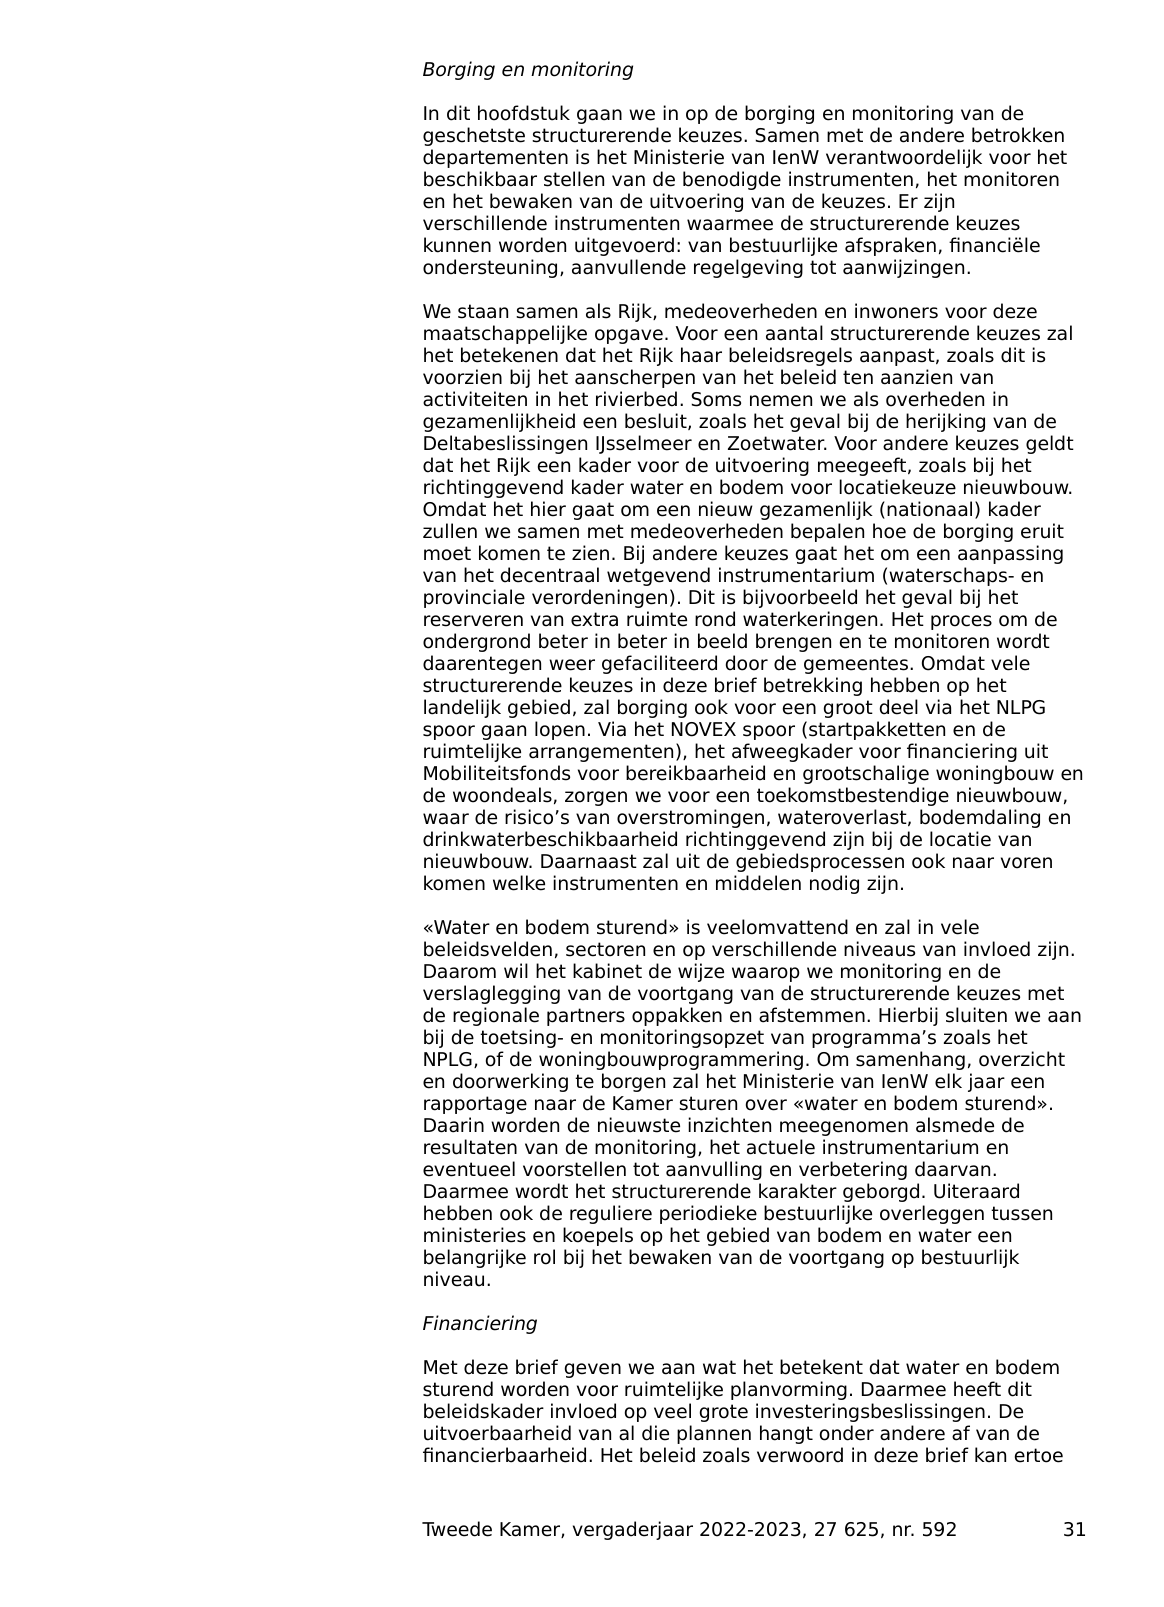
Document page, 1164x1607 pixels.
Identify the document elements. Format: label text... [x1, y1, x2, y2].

subtitle Borging en monitoring [422, 59, 1087, 81]
text In dit hoofdstuk gaan we in op de borging en monitoring van de geschetste structurerende keuzes. Samen met de andere betrokken departementen is het Ministerie van IenW verantwoordelijk voor het beschikbaar stellen van de benodigde instrumenten, het monitoren en het bewaken van de uitvoering van de keuzes. Er zijn verschillende instrumenten waarmee de structurerende keuzes kunnen worden uitgevoerd: van bestuurlijke afspraken, financiële ondersteuning, aanvullende regelgeving tot aanwijzingen. [422, 103, 1087, 279]
text «Water en bodem sturend» is veelomvattend en zal in vele beleidsvelden, sectoren en op verschillende niveaus van invloed zijn. Daarom wil het kabinet de wijze waarop we monitoring en de verslaglegging van de voortgang van de structurerende keuzes met de regionale partners oppakken en afstemmen. Hierbij sluiten we aan bij de toetsing- en monitoringsopzet van programma’s zoals het NPLG, of de woningbouwprogrammering. Om samenhang, overzicht en doorwerking te borgen zal het Ministerie van IenW elk jaar een rapportage naar de Kamer sturen over «water en bodem sturend». Daarin worden de nieuwste inzichten meegenomen alsmede de resultaten van de monitoring, het actuele instrumentarium en eventueel voorstellen tot aanvulling en verbetering daarvan. Daarmee wordt het structurerende karakter geborgd. Uiteraard hebben ook de reguliere periodieke bestuurlijke overleggen tussen ministeries en koepels op het gebied van bodem en water een belangrijke rol bij het bewaken van de voortgang op bestuurlijk niveau. [422, 917, 1087, 1291]
text Met deze brief geven we aan wat het betekent dat water en bodem sturend worden voor ruimtelijke planvorming. Daarmee heeft dit beleidskader invloed op veel grote investeringsbeslissingen. De uitvoerbaarheid van al die plannen hangt onder andere af van de financierbaarheid. Het beleid zoals verwoord in deze brief kan ertoe [422, 1357, 1087, 1467]
text We staan samen als Rijk, medeoverheden en inwoners voor deze maatschappelijke opgave. Voor een aantal structurerende keuzes zal het betekenen dat het Rijk haar beleidsregels aanpast, zoals dit is voorzien bij het aanscherpen van het beleid ten aanzien van activiteiten in het rivierbed. Soms nemen we als overheden in gezamenlijkheid een besluit, zoals het geval bij de herijking van de Deltabeslissingen IJsselmeer en Zoetwater. Voor andere keuzes geldt dat het Rijk een kader voor de uitvoering meegeeft, zoals bij het richtinggevend kader water en bodem voor locatiekeuze nieuwbouw. Omdat het hier gaat om een nieuw gezamenlijk (nationaal) kader zullen we samen met medeoverheden bepalen hoe de borging eruit moet komen te zien. Bij andere keuzes gaat het om een aanpassing van het decentraal wetgevend instrumentarium (waterschaps- en provinciale verordeningen). Dit is bijvoorbeeld het geval bij het reserveren van extra ruimte rond waterkeringen. Het proces om de ondergrond beter in beter in beeld brengen en te monitoren wordt daarentegen weer gefaciliteerd door de gemeentes. Omdat vele structurerende keuzes in deze brief betrekking hebben op het landelijk gebied, zal borging ook voor een groot deel via het NLPG spoor gaan lopen. Via het NOVEX spoor (startpakketten en de ruimtelijke arrangementen), het afweegkader voor financiering uit Mobiliteitsfonds voor bereikbaarheid en grootschalige woningbouw en de woondeals, zorgen we voor een toekomstbestendige nieuwbouw, waar de risico’s van overstromingen, wateroverlast, bodemdaling en drinkwaterbeschikbaarheid richtinggevend zijn bij de locatie van nieuwbouw. Daarnaast zal uit de gebiedsprocessen ook naar voren komen welke instrumenten en middelen nodig zijn. [422, 301, 1087, 895]
subtitle Financiering [422, 1313, 1087, 1335]
